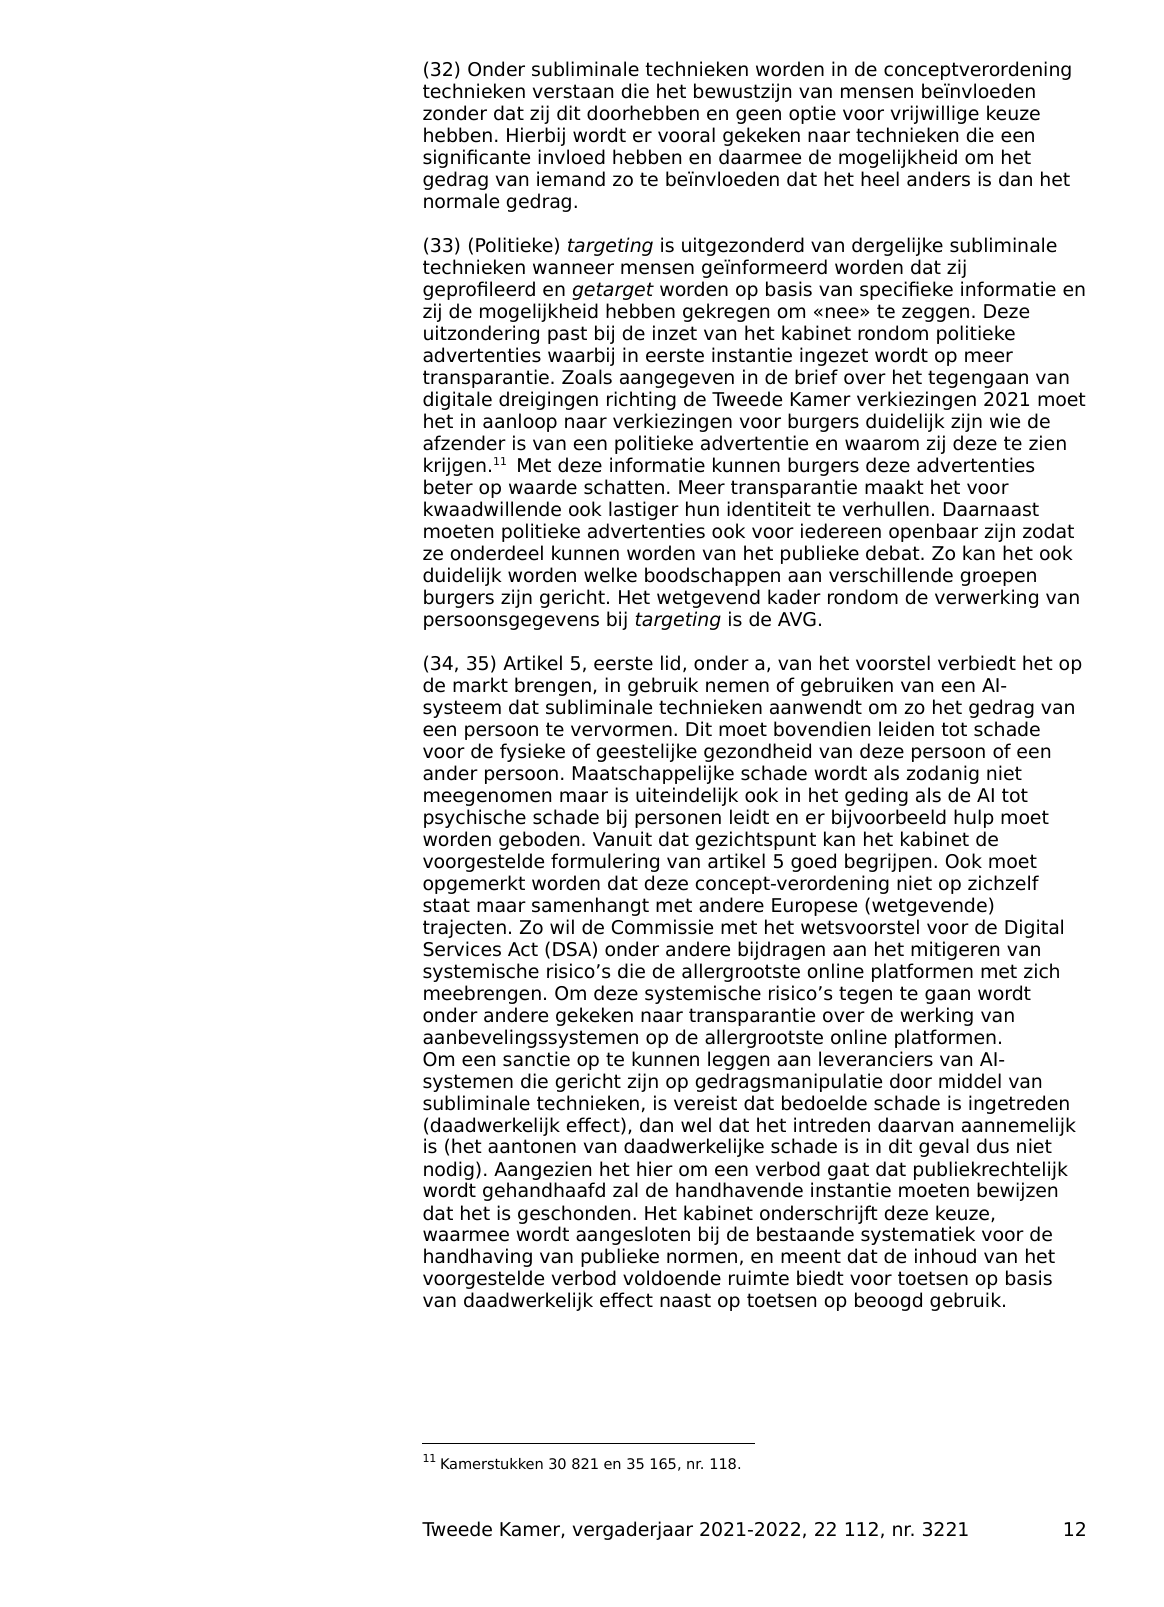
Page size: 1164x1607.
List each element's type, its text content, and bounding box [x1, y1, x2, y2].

text (34, 35) Artikel 5, eerste lid, onder a, van het voorstel verbiedt het op de markt brengen, in gebruik nemen of gebruiken van een AI-systeem dat subliminale technieken aanwendt om zo het gedrag van een persoon te vervormen. Dit moet bovendien leiden tot schade voor de fysieke of geestelijke gezondheid van deze persoon of een ander persoon. Maatschappelijke schade wordt als zodanig niet meegenomen maar is uiteindelijk ook in het geding als de AI tot psychische schade bij personen leidt en er bijvoorbeeld hulp moet worden geboden. Vanuit dat gezichtspunt kan het kabinet de voorgestelde formulering van artikel 5 goed begrijpen. Ook moet opgemerkt worden dat deze concept-verordening niet op zichzelf staat maar samenhangt met andere Europese (wetgevende) trajecten. Zo wil de Commissie met het wetsvoorstel voor de Digital Services Act (DSA) onder andere bijdragen aan het mitigeren van systemische risico’s die de allergrootste online platformen met zich meebrengen. Om deze systemische risico’s tegen te gaan wordt onder andere gekeken naar transparantie over de werking van aanbevelingssystemen op de allergrootste online platformen. [422, 653, 1087, 1048]
text (33) (Politieke) targeting is uitgezonderd van dergelijke subliminale technieken wanneer mensen geïnformeerd worden dat zij geprofileerd en getarget worden op basis van specifieke informatie en zij de mogelijkheid hebben gekregen om «nee» te zeggen. Deze uitzondering past bij de inzet van het kabinet rondom politieke advertenties waarbij in eerste instantie ingezet wordt op meer transparantie. Zoals aangegeven in de brief over het tegengaan van digitale dreigingen richting de Tweede Kamer verkiezingen 2021 moet het in aanloop naar verkiezingen voor burgers duidelijk zijn wie de afzender is van een politieke advertentie en waarom zij deze te zien krijgen. Met deze informatie kunnen burgers deze advertenties beter op waarde schatten. Meer transparantie maakt het voor kwaadwillende ook lastiger hun identiteit te verhullen. Daarnaast moeten politieke advertenties ook voor iedereen openbaar zijn zodat ze onderdeel kunnen worden van het publieke debat. Zo kan het ook duidelijk worden welke boodschappen aan verschillende groepen burgers zijn gericht. Het wetgevend kader rondom de verwerking van persoonsgegevens bij targeting is de AVG. [422, 235, 1087, 631]
text Om een sanctie op te kunnen leggen aan leveranciers van AI-systemen die gericht zijn op gedragsmanipulatie door middel van subliminale technieken, is vereist dat bedoelde schade is ingetreden (daadwerkelijk effect), dan wel dat het intreden daarvan aannemelijk is (het aantonen van daadwerkelijke schade is in dit geval dus niet nodig). Aangezien het hier om een verbod gaat dat publiekrechtelijk wordt gehandhaafd zal de handhavende instantie moeten bewijzen dat het is geschonden. Het kabinet onderschrijft deze keuze, waarmee wordt aangesloten bij de bestaande systematiek voor de handhaving van publieke normen, en meent dat de inhoud van het voorgestelde verbod voldoende ruimte biedt voor toetsen op basis van daadwerkelijk effect naast op toetsen op beoogd gebruik. [422, 1048, 1087, 1312]
text (32) Onder subliminale technieken worden in de conceptverordening technieken verstaan die het bewustzijn van mensen beïnvloeden zonder dat zij dit doorhebben en geen optie voor vrijwillige keuze hebben. Hierbij wordt er vooral gekeken naar technieken die een significante invloed hebben en daarmee de mogelijkheid om het gedrag van iemand zo te beïnvloeden dat het heel anders is dan het normale gedrag. [422, 59, 1087, 213]
text Kamerstukken 30 821 en 35 165, nr. 118. [422, 1452, 1087, 1474]
